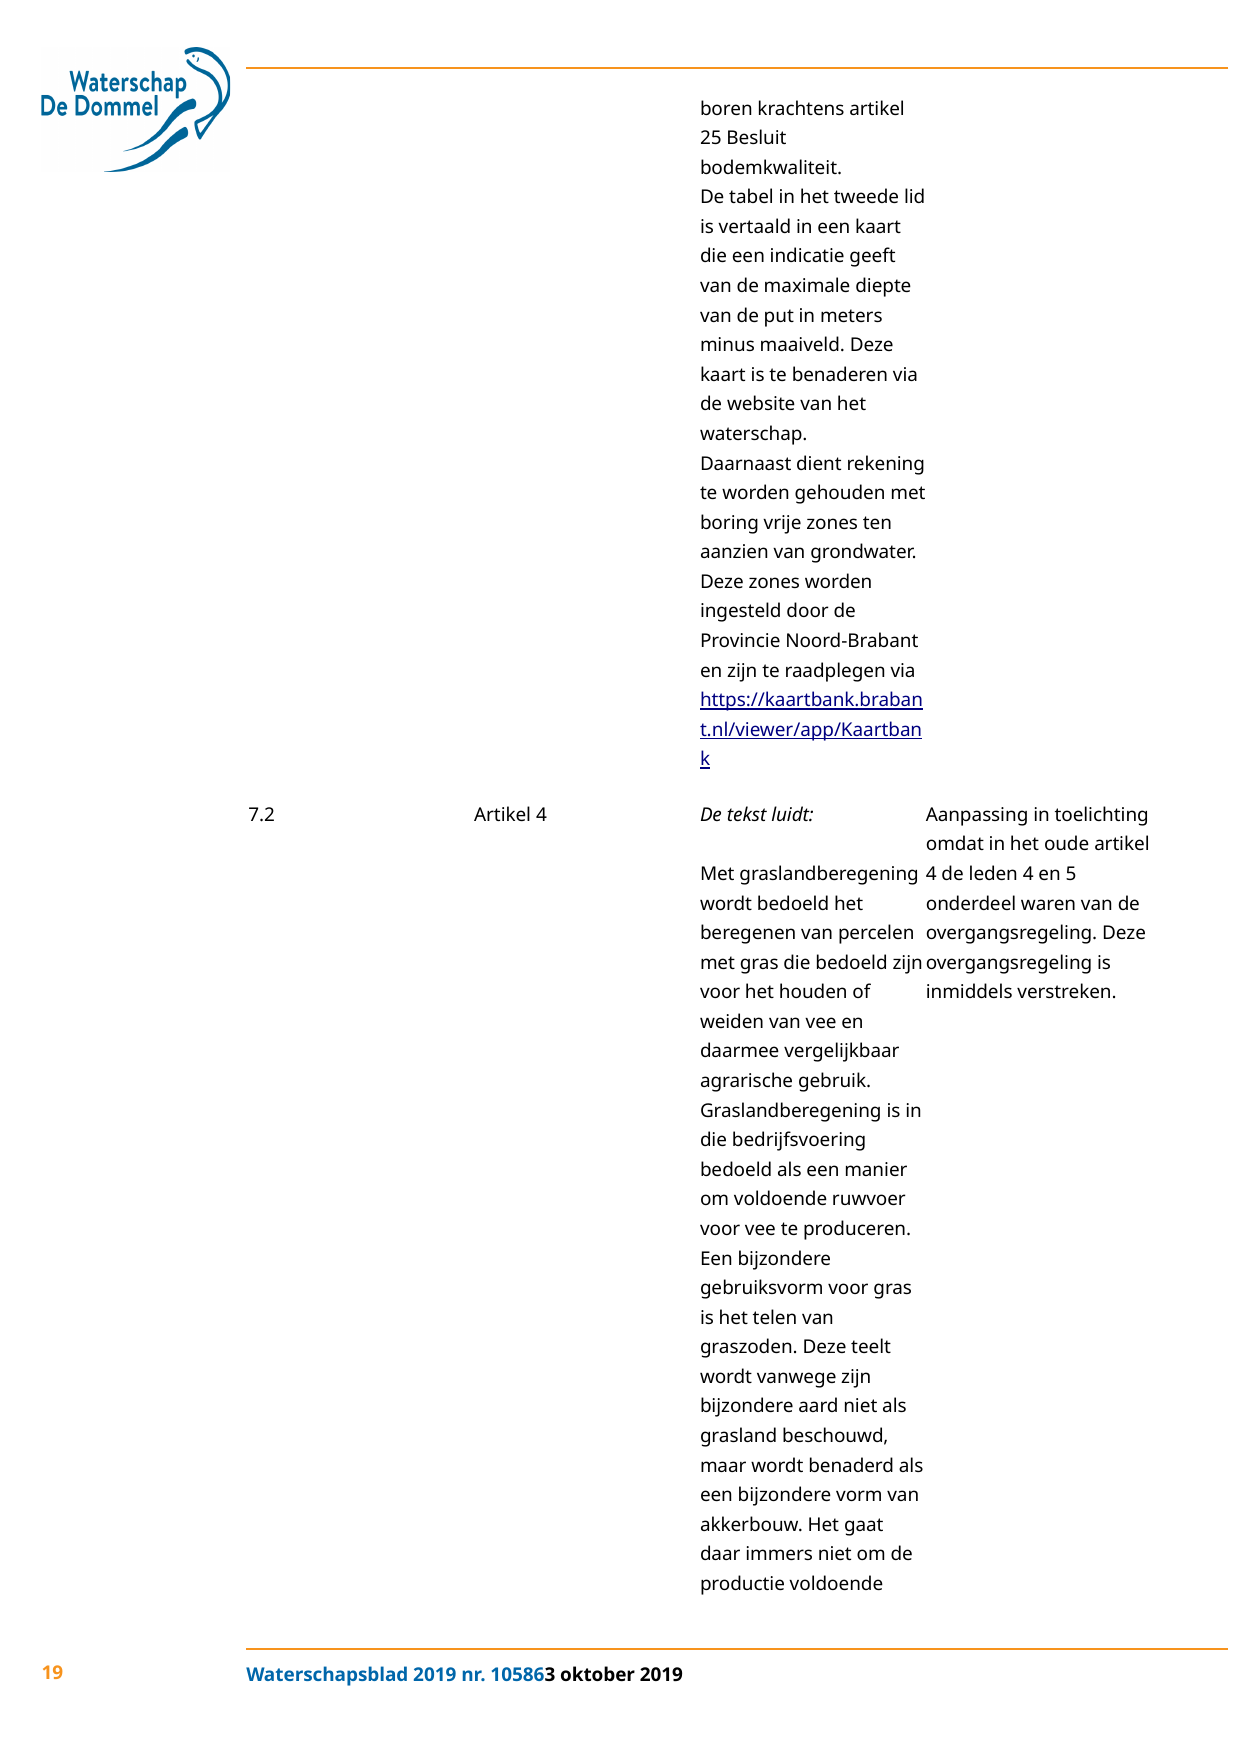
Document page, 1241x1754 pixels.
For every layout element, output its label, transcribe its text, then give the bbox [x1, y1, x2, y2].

table_cell [248, 95, 474, 801]
table_cell boren krachtens artikel 25 Besluit bodemkwaliteit. De tabel in het tweede lid is vertaald in een kaart die een indicatie geeft van de maximale diepte van de put in meters minus maaiveld. Deze kaart is te benaderen via de website van het waterschap. Daarnaast dient rekening te worden gehouden met boring vrije zones ten aanzien van grondwater. Deze zones worden ingesteld door de Provincie Noord-Brabant en zijn te raadplegen via https://kaartbank.brabant.nl/viewer/app/Kaartbank [700, 95, 926, 801]
picture [41, 47, 231, 172]
table_cell [474, 95, 700, 801]
picture [204, 47, 231, 76]
table_cell De tekst luidt: Met graslandberegening wordt bedoeld het beregenen van percelen met gras die bedoeld zijn voor het houden of weiden van vee en daarmee vergelijkbaar agrarische gebruik. Graslandberegening is in die bedrijfsvoering bedoeld als een manier om voldoende ruwvoer voor vee te produceren. Een bijzondere gebruiksvorm voor gras is het telen van graszoden. Deze teelt wordt vanwege zijn bijzondere aard niet als grasland beschouwd, maar wordt benaderd als een bijzondere vorm van akkerbouw. Het gaat daar immers niet om de productie voldoende [700, 801, 926, 1596]
table_cell Aanpassing in toelichting omdat in het oude artikel 4 de leden 4 en 5 onderdeel waren van de overgangsregeling. Deze overgangsregeling is inmiddels verstreken. [926, 801, 1152, 1596]
table_cell [926, 95, 1152, 801]
picture [45, 99, 51, 111]
picture [198, 118, 210, 131]
table_cell Artikel 4 [474, 801, 700, 1596]
table_cell 7.2 [248, 801, 474, 1596]
